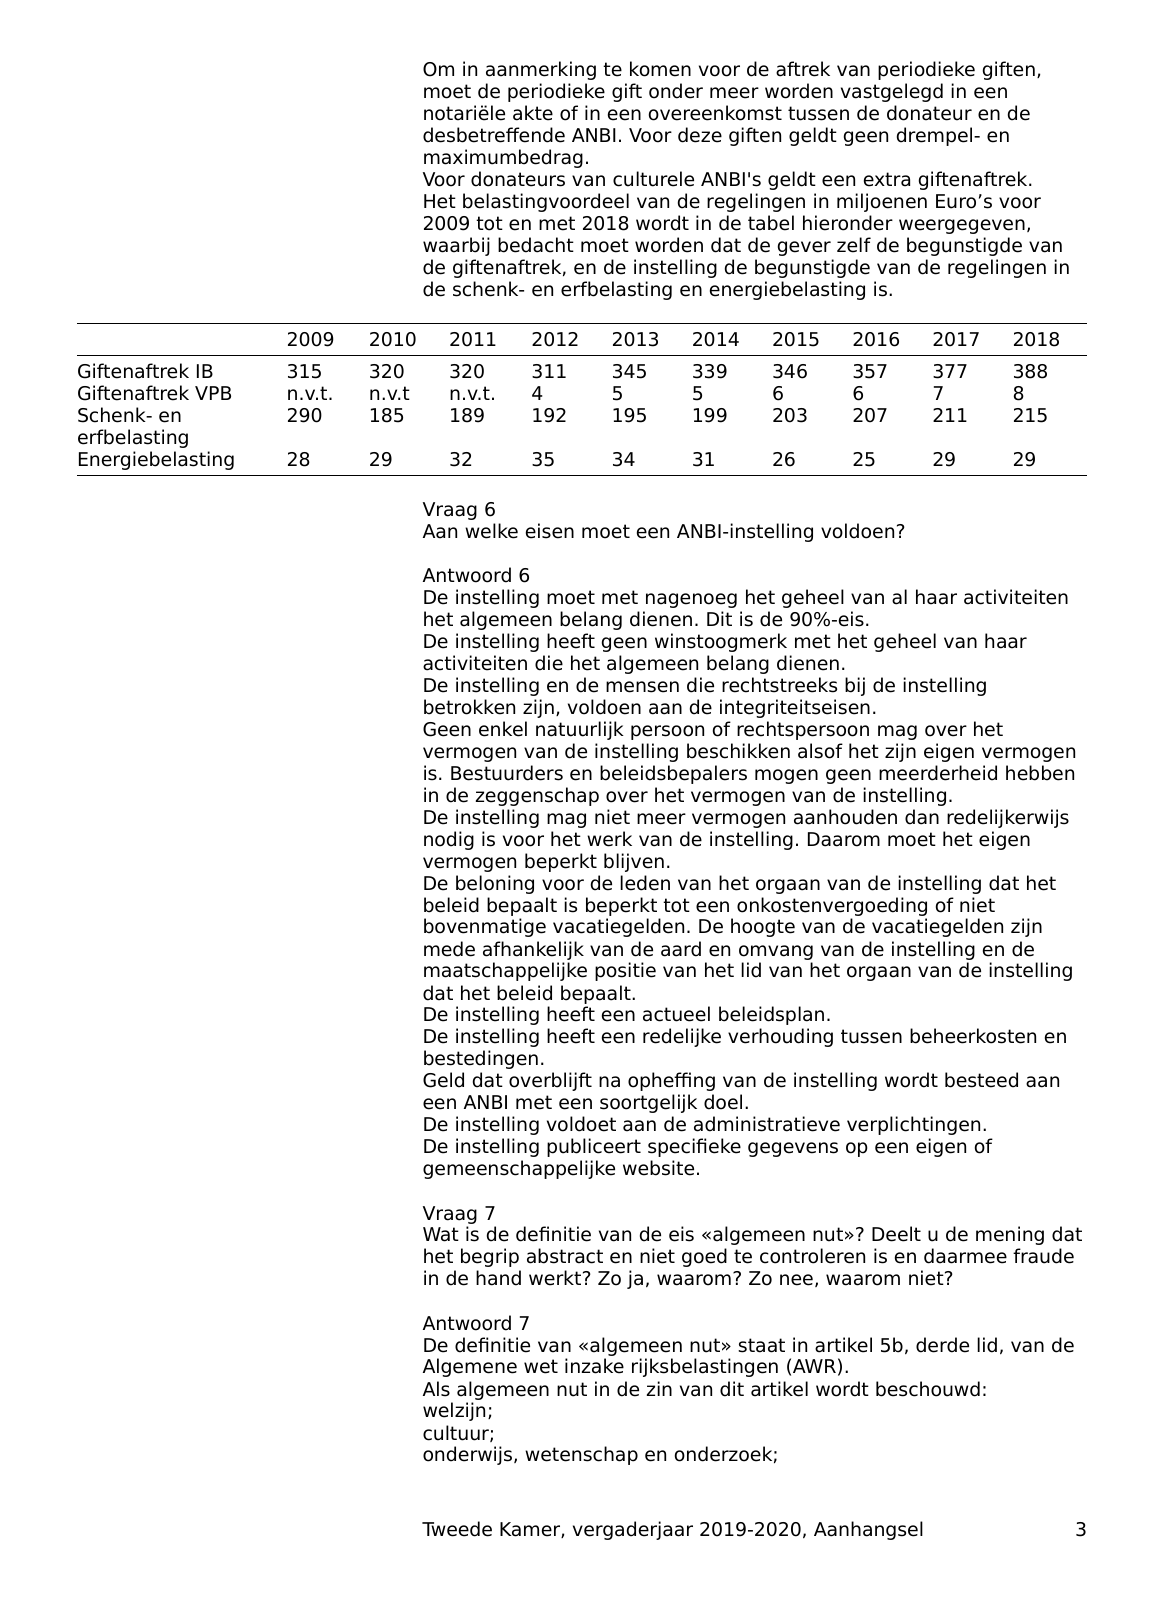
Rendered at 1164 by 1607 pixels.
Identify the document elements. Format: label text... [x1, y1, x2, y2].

table_cell Energiebelasting [77, 449, 280, 475]
text Geld dat overblijft na opheffing van de instelling wordt besteed aan een ANBI met een soortgelijk doel. [422, 1070, 1087, 1114]
text De instelling heeft een redelijke verhouding tussen beheerkosten en bestedingen. [422, 1026, 1087, 1070]
table_cell 6 [846, 383, 926, 405]
table_cell 207 [846, 405, 926, 449]
table_cell 290 [280, 405, 363, 449]
table_header 2012 [525, 324, 606, 355]
text De instelling publiceert specifieke gegevens op een eigen of gemeenschappelijke website. [422, 1136, 1087, 1180]
table_cell n.v.t. [280, 383, 363, 405]
table_cell 4 [525, 383, 606, 405]
table_cell 35 [525, 449, 606, 475]
table_header 2009 [280, 324, 363, 355]
table_cell 31 [686, 449, 766, 475]
table_cell 25 [846, 449, 926, 475]
text Voor donateurs van culturele ANBI's geldt een extra giftenaftrek. [422, 169, 1087, 191]
table_cell 34 [606, 449, 686, 475]
table_header [77, 324, 280, 355]
text Het belastingvoordeel van de regelingen in miljoenen Euro’s voor 2009 tot en met 2018 wordt in de tabel hieronder weergegeven, waarbij bedacht moet worden dat de gever zelf de begunstigde van de giftenaftrek, en de instelling de begunstigde van de regelingen in de schenk- en erfbelasting en energiebelasting is. [422, 191, 1087, 301]
text De instelling moet met nagenoeg het geheel van al haar activiteiten het algemeen belang dienen. Dit is de 90%-eis. [422, 587, 1087, 631]
table_header 2018 [1006, 324, 1087, 355]
table_cell 377 [926, 356, 1006, 383]
text De instelling en de mensen die rechtstreeks bij de instelling betrokken zijn, voldoen aan de integriteitseisen. [422, 675, 1087, 719]
table_header 2013 [606, 324, 686, 355]
text De beloning voor de leden van het orgaan van de instelling dat het beleid bepaalt is beperkt tot een onkostenvergoeding of niet bovenmatige vacatiegelden. De hoogte van de vacatiegelden zijn mede afhankelijk van de aard en omvang van de instelling en de maatschappelijke positie van het lid van het orgaan van de instelling dat het beleid bepaalt. [422, 872, 1087, 1004]
table_cell 339 [686, 356, 766, 383]
text De definitie van «algemeen nut» staat in artikel 5b, derde lid, van de Algemene wet inzake rijksbelastingen (AWR). [422, 1334, 1087, 1378]
table_cell 28 [280, 449, 363, 475]
table_cell 211 [926, 405, 1006, 449]
table_cell n.v.t [363, 383, 443, 405]
table_cell 199 [686, 405, 766, 449]
text Als algemeen nut in de zin van dit artikel wordt beschouwd: [422, 1378, 1087, 1400]
table_cell Schenk- en erfbelasting [77, 405, 280, 449]
table_cell 29 [1006, 449, 1087, 475]
table_header 2017 [926, 324, 1006, 355]
text De instelling mag niet meer vermogen aanhouden dan redelijkerwijs nodig is voor het werk van de instelling. Daarom moet het eigen vermogen beperkt blijven. [422, 807, 1087, 872]
text De instelling heeft een actueel beleidsplan. [422, 1004, 1087, 1026]
table_header 2016 [846, 324, 926, 355]
table_cell 29 [363, 449, 443, 475]
text De instelling heeft geen winstoogmerk met het geheel van haar activiteiten die het algemeen belang dienen. [422, 631, 1087, 675]
text Antwoord 7 [422, 1312, 1087, 1334]
text Antwoord 6 [422, 565, 1087, 587]
table_cell 320 [443, 356, 525, 383]
table_cell 357 [846, 356, 926, 383]
table_cell 189 [443, 405, 525, 449]
table_cell n.v.t. [443, 383, 525, 405]
table_cell 26 [766, 449, 846, 475]
text cultuur; [422, 1422, 1087, 1444]
text welzijn; [422, 1400, 1087, 1422]
table_cell 311 [525, 356, 606, 383]
table_cell 388 [1006, 356, 1087, 383]
table_cell 6 [766, 383, 846, 405]
table_cell 29 [926, 449, 1006, 475]
text Vraag 6 [422, 499, 1087, 521]
text De instelling voldoet aan de administratieve verplichtingen. [422, 1114, 1087, 1136]
table_header 2010 [363, 324, 443, 355]
table_cell 192 [525, 405, 606, 449]
table_header 2014 [686, 324, 766, 355]
table_cell 320 [363, 356, 443, 383]
table_cell 7 [926, 383, 1006, 405]
text onderwijs, wetenschap en onderzoek; [422, 1444, 1087, 1466]
table_header 2011 [443, 324, 525, 355]
table_header 2015 [766, 324, 846, 355]
table_cell 215 [1006, 405, 1087, 449]
table_cell 32 [443, 449, 525, 475]
table_cell 345 [606, 356, 686, 383]
table_cell 203 [766, 405, 846, 449]
text Vraag 7 [422, 1202, 1087, 1224]
table_cell 315 [280, 356, 363, 383]
table_cell 5 [686, 383, 766, 405]
text Wat is de definitie van de eis «algemeen nut»? Deelt u de mening dat het begrip abstract en niet goed te controleren is en daarmee fraude in de hand werkt? Zo ja, waarom? Zo nee, waarom niet? [422, 1224, 1087, 1290]
text Aan welke eisen moet een ANBI-instelling voldoen? [422, 521, 1087, 543]
text Om in aanmerking te komen voor de aftrek van periodieke giften, moet de periodieke gift onder meer worden vastgelegd in een notariële akte of in een overeenkomst tussen de donateur en de desbetreffende ANBI. Voor deze giften geldt geen drempel- en maximumbedrag. [422, 59, 1087, 169]
table_cell Giftenaftrek IB [77, 356, 280, 383]
table_cell 5 [606, 383, 686, 405]
table_cell 195 [606, 405, 686, 449]
table_cell 185 [363, 405, 443, 449]
text Geen enkel natuurlijk persoon of rechtspersoon mag over het vermogen van de instelling beschikken alsof het zijn eigen vermogen is. Bestuurders en beleidsbepalers mogen geen meerderheid hebben in de zeggenschap over het vermogen van de instelling. [422, 719, 1087, 807]
table_cell 8 [1006, 383, 1087, 405]
table_cell Giftenaftrek VPB [77, 383, 280, 405]
table_cell 346 [766, 356, 846, 383]
